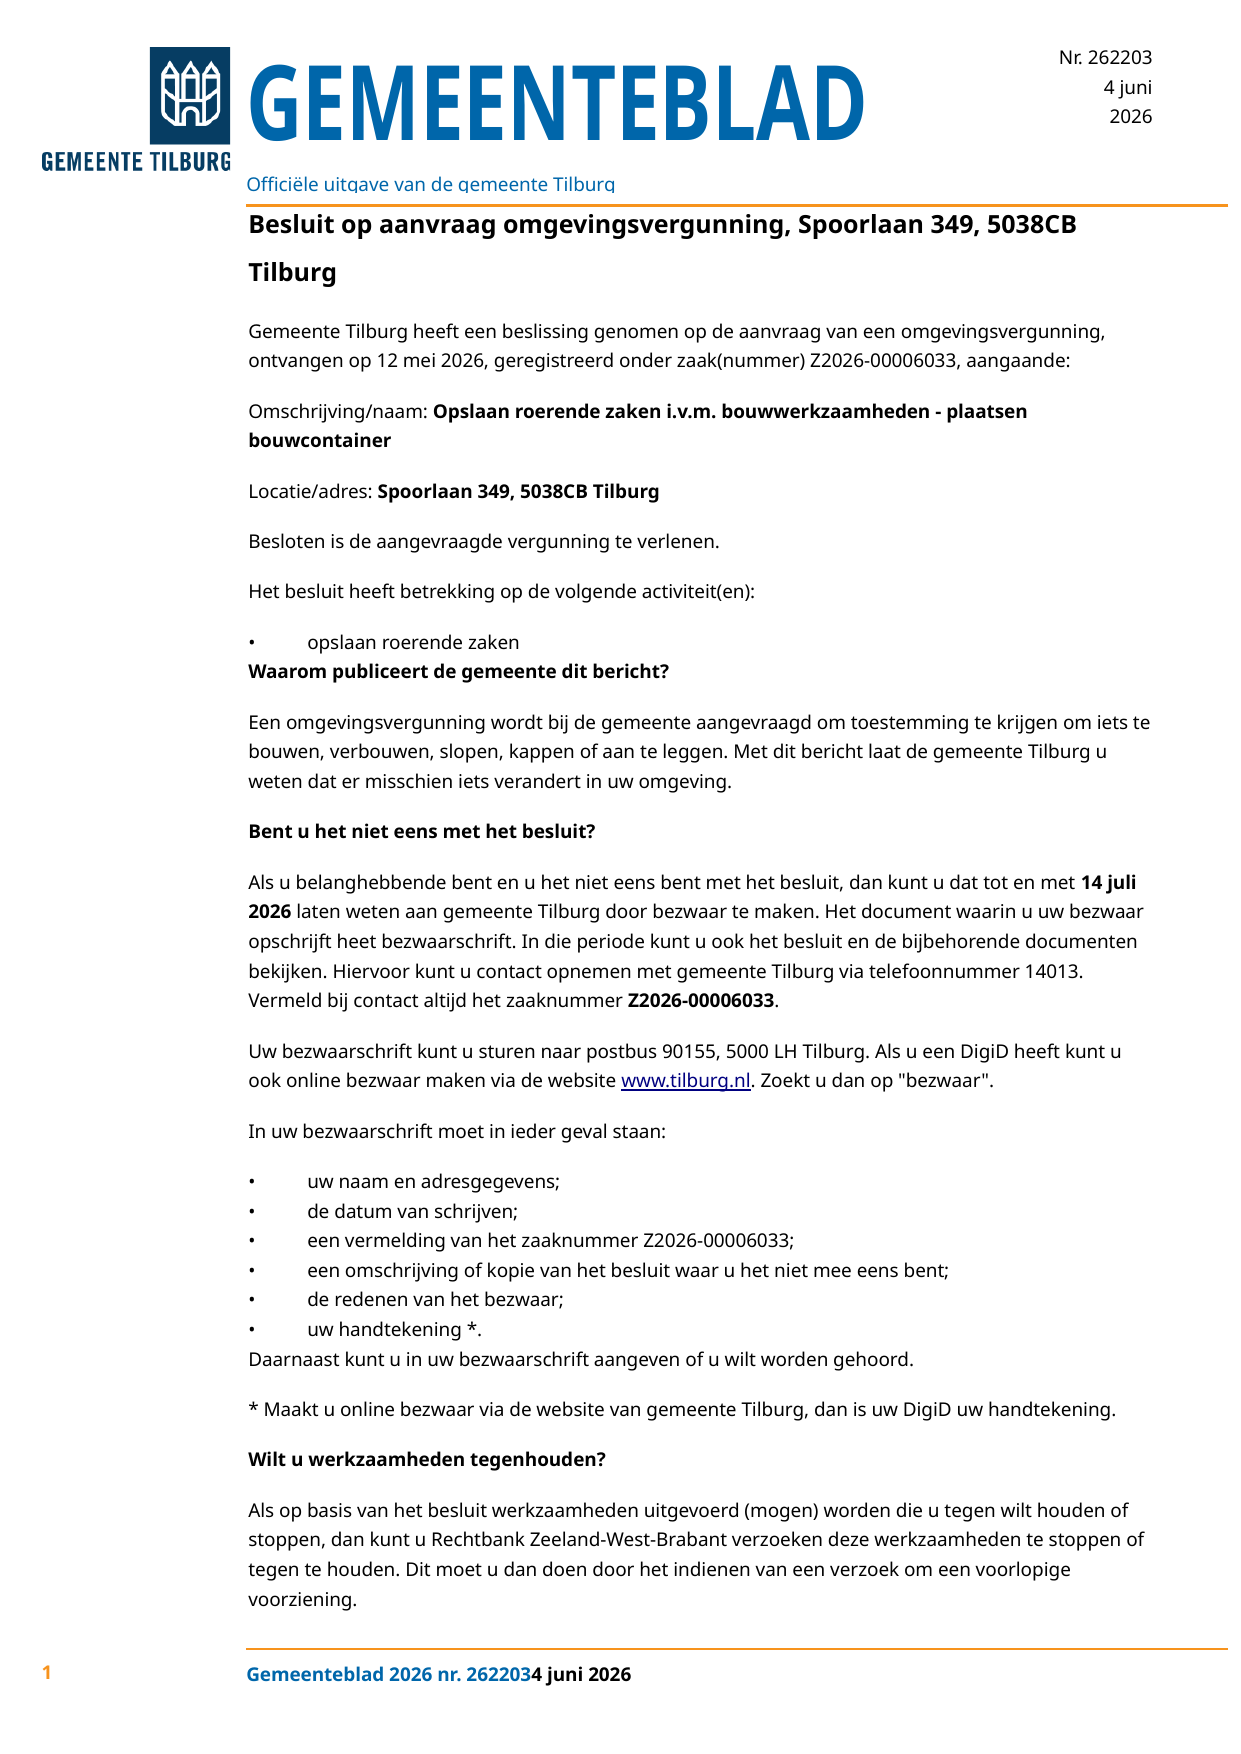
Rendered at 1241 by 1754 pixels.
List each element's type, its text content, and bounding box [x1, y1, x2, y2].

text Een omgevingsvergunning wordt bij de gemeente aangevraagd om toestemming te krijgen om iets te bouwen, verbouwen, slopen, kappen of aan te leggen. Met dit bericht laat de gemeente Tilburg u weten dat er misschien iets verandert in uw omgeving. [248, 709, 1152, 794]
list de datum van schrijven; [248, 1198, 1152, 1224]
text Gemeente Tilburg heeft een beslissing genomen op de aanvraag van een omgevingsvergunning, ontvangen op 12 mei 2026, geregistreerd onder zaak(nummer) Z2026-00006033, aangaande: [248, 318, 1152, 373]
text Daarnaast kunt u in uw bezwaarschrift aangeven of u wilt worden gehoord. [248, 1346, 1152, 1372]
list een omschrijving of kopie van het besluit waar u het niet mee eens bent; [248, 1257, 1152, 1283]
list de redenen van het bezwaar; [248, 1287, 1152, 1312]
text In uw bezwaarschrift moet in ieder geval staan: [248, 1118, 1152, 1144]
text Besluit op aanvraag omgevingsvergunning, Spoorlaan 349, 5038CB Tilburg [248, 207, 1152, 288]
text Bent u het niet eens met het besluit? [248, 819, 1152, 844]
text Omschrijving/naam: Opslaan roerende zaken i.v.m. bouwwerkzaamheden - plaatsen bouwcontainer [248, 398, 1152, 453]
text Uw bezwaarschrift kunt u sturen naar postbus 90155, 5000 LH Tilburg. Als u een DigiD heeft kunt u ook online bezwaar maken via de website www.tilburg.nl. Zoekt u dan op "bezwaar". [248, 1038, 1152, 1093]
list opslaan roerende zaken [248, 629, 1152, 655]
text * Maakt u online bezwaar via de website van gemeente Tilburg, dan is uw DigiD uw handtekening. [248, 1396, 1152, 1422]
list uw naam en adresgegevens; [248, 1168, 1152, 1194]
text Wilt u werkzaamheden tegenhouden? [248, 1447, 1152, 1472]
list uw handtekening *. [248, 1316, 1152, 1342]
text Waarom publiceert de gemeente dit bericht? [248, 659, 1152, 684]
text Als op basis van het besluit werkzaamheden uitgevoerd (mogen) worden die u tegen wilt houden of stoppen, dan kunt u Rechtbank Zeeland-West-Brabant verzoeken deze werkzaamheden te stoppen of tegen te houden. Dit moet u dan doen door het indienen van een verzoek om een voorlopige voorziening. [248, 1497, 1152, 1612]
text Het besluit heeft betrekking op de volgende activiteit(en): [248, 579, 1152, 604]
list een vermelding van het zaaknummer Z2026-00006033; [248, 1227, 1152, 1253]
text Als u belanghebbende bent en u het niet eens bent met het besluit, dan kunt u dat tot en met 14 juli 2026 laten weten aan gemeente Tilburg door bezwaar te maken. Het document waarin u uw bezwaar opschrijft heet bezwaarschrift. In die periode kunt u ook het besluit en de bijbehorende documenten bekijken. Hiervoor kunt u contact opnemen met gemeente Tilburg via telefoonnummer 14013. Vermeld bij contact altijd het zaaknummer Z2026-00006033. [248, 869, 1152, 1013]
text Besloten is de aangevraagde vergunning te verlenen. [248, 528, 1152, 554]
text Locatie/adres: Spoorlaan 349, 5038CB Tilburg [248, 478, 1152, 504]
picture [41, 47, 231, 172]
